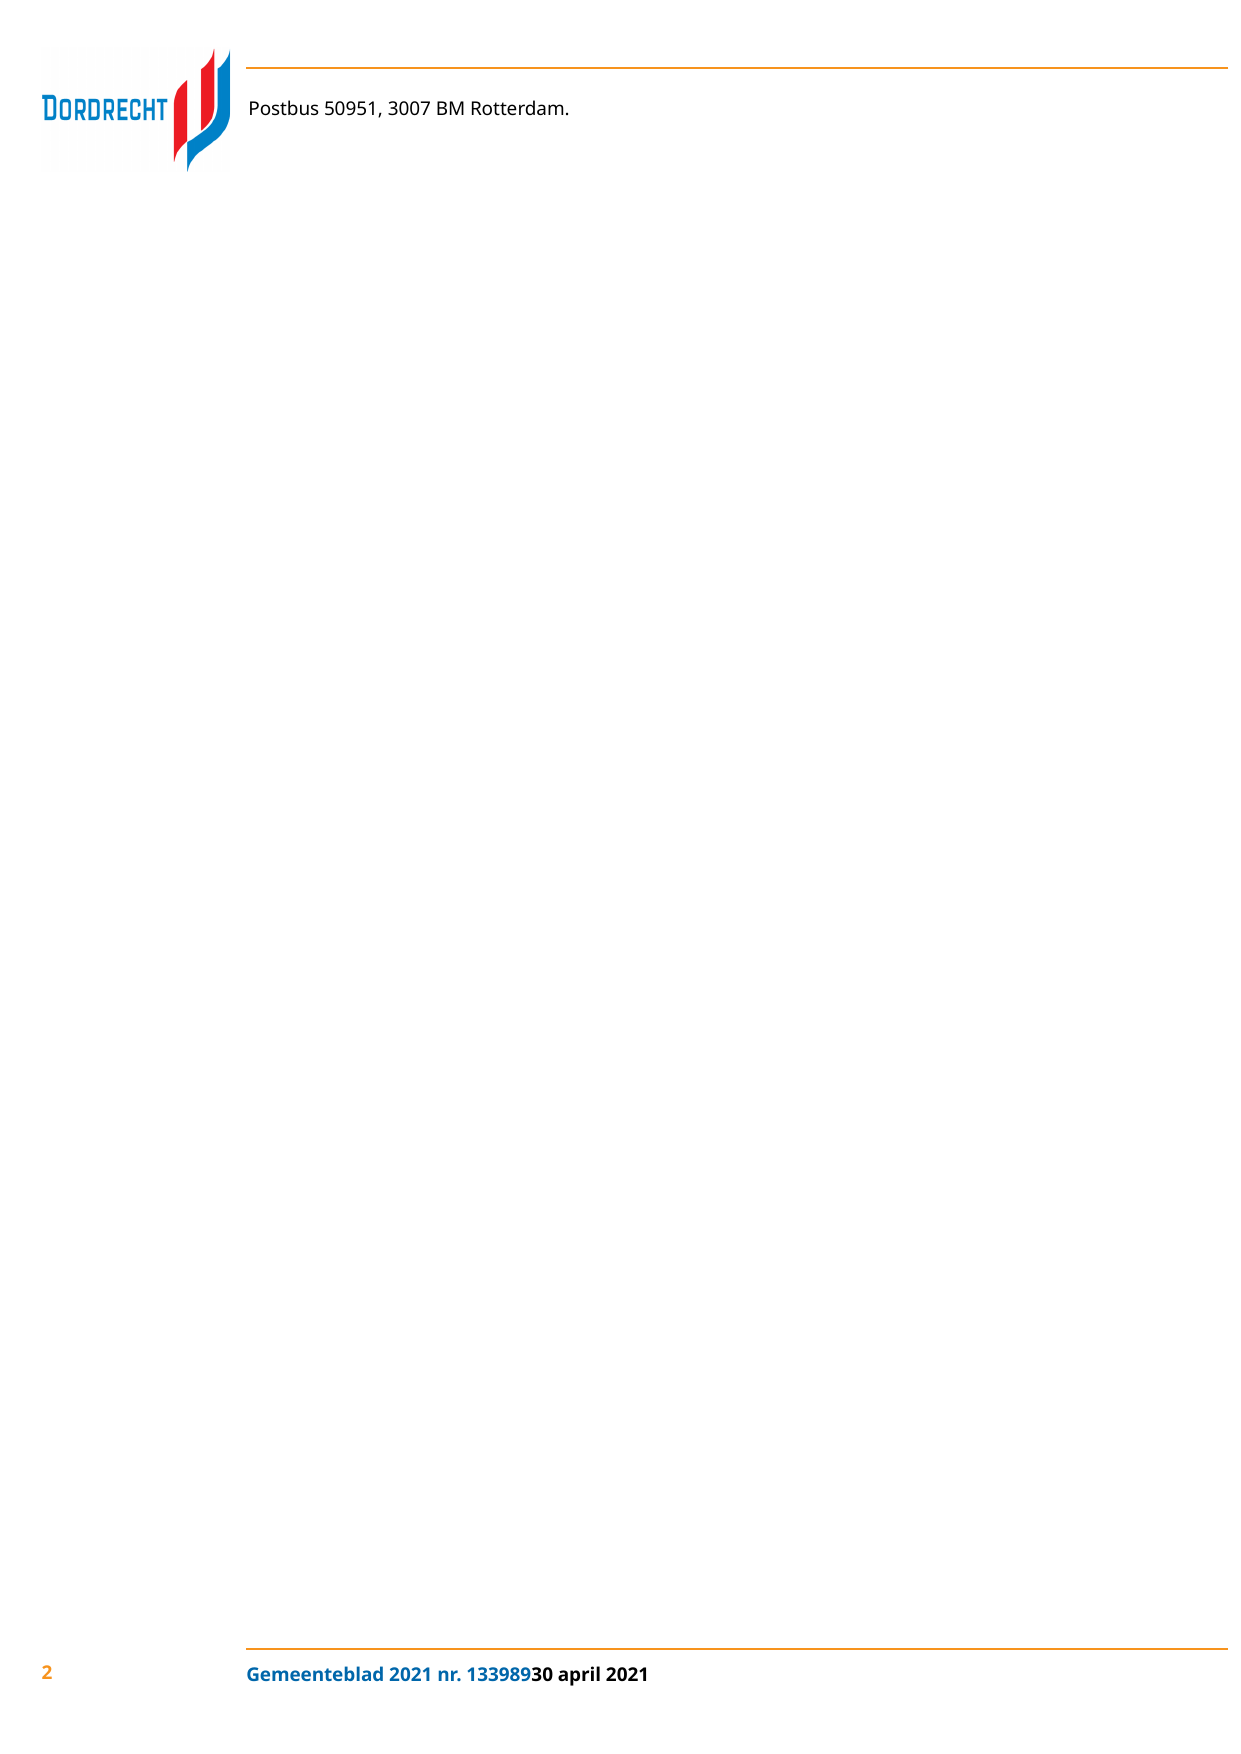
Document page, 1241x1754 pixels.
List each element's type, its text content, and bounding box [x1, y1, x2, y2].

picture [41, 47, 231, 172]
text Postbus 50951, 3007 BM Rotterdam. [248, 95, 1152, 121]
